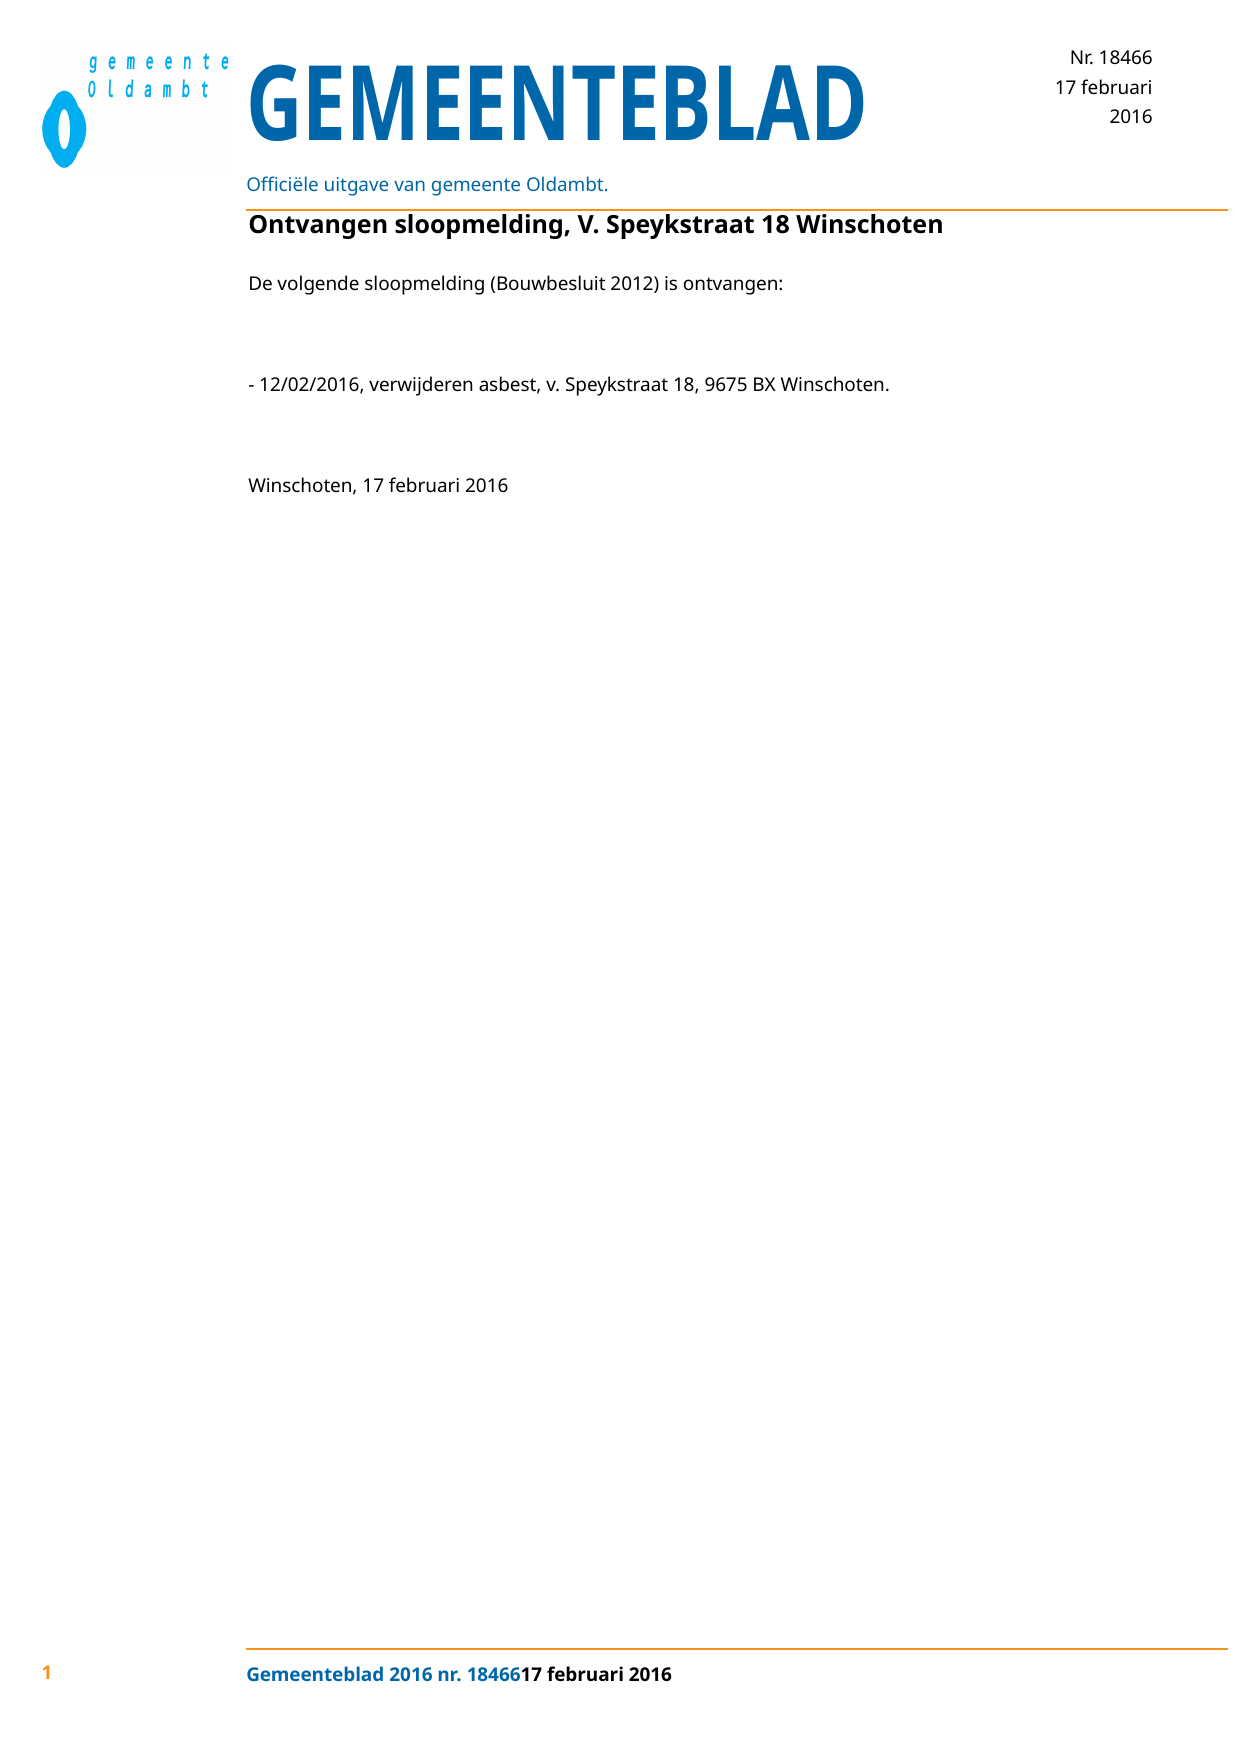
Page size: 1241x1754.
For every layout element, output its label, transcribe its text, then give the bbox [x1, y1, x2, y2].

picture [41, 47, 231, 172]
text De volgende sloopmelding (Bouwbesluit 2012) is ontvangen: [248, 270, 1152, 296]
text - 12/02/2016, verwijderen asbest, v. Speykstraat 18, 9675 BX Winschoten. [248, 371, 1152, 397]
text Winschoten, 17 februari 2016 [248, 472, 1152, 498]
text Ontvangen sloopmelding, V. Speykstraat 18 Winschoten [248, 211, 1152, 241]
